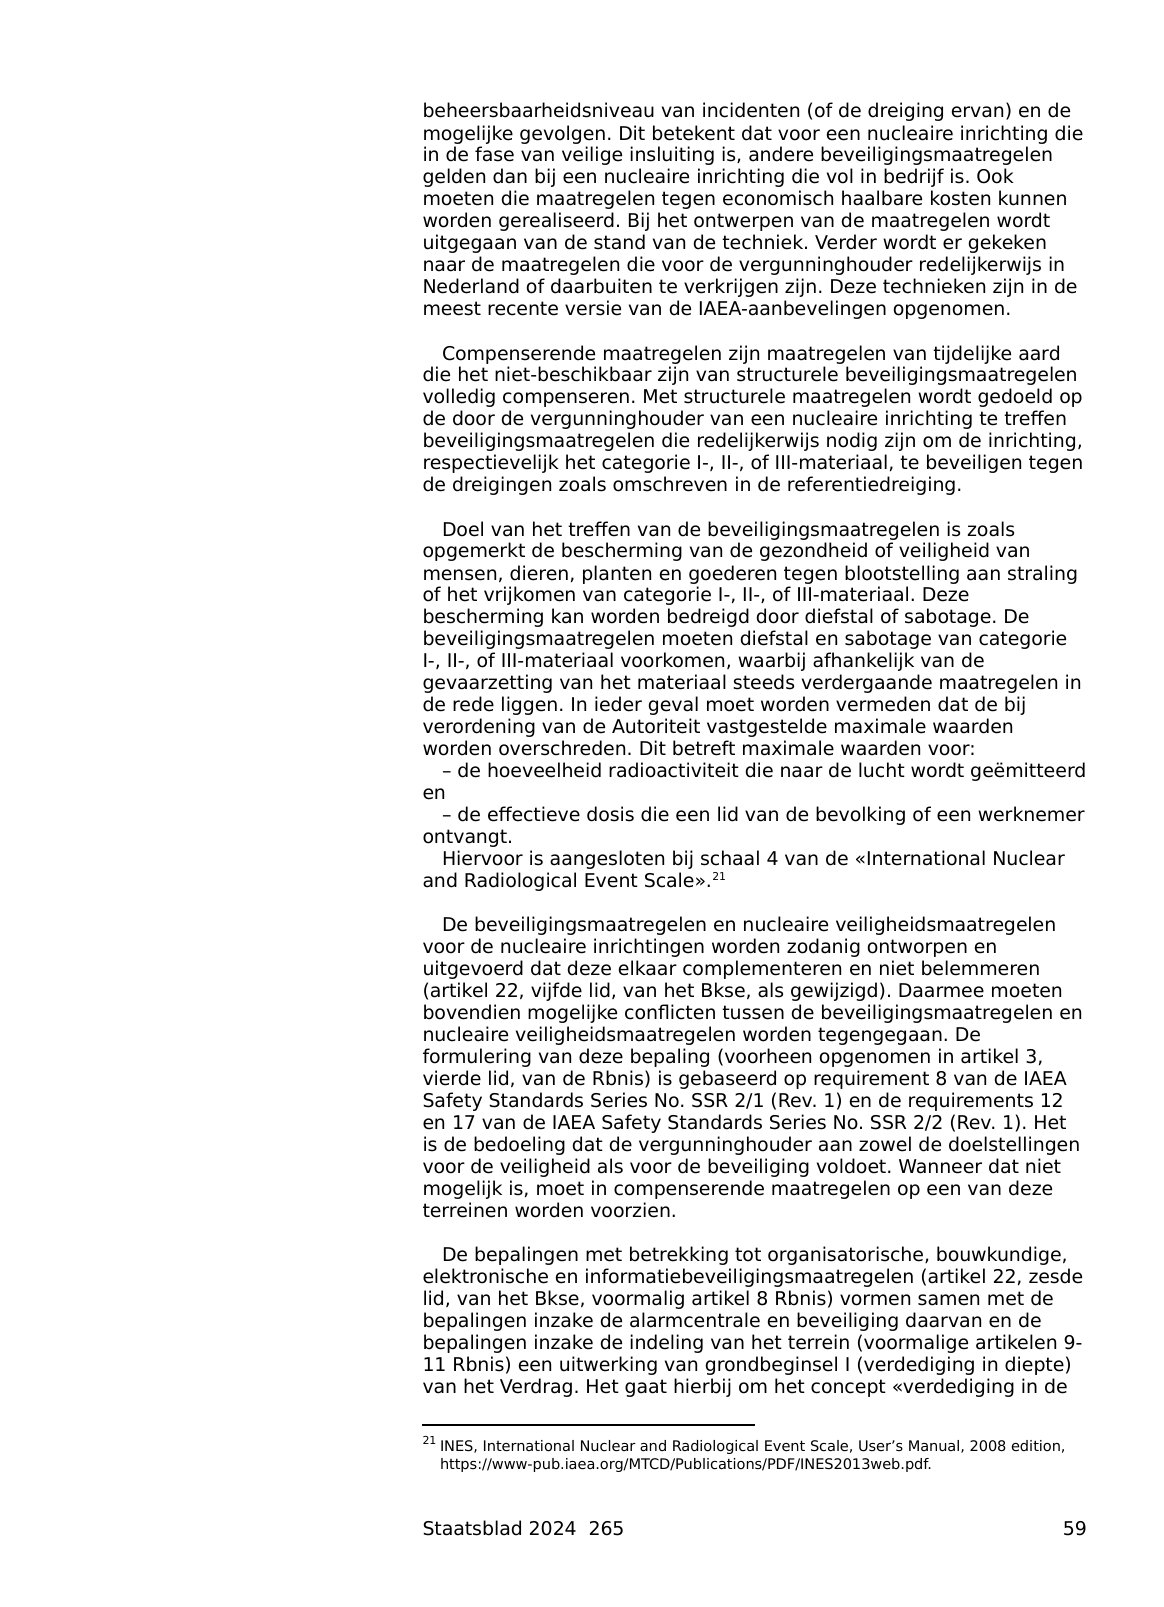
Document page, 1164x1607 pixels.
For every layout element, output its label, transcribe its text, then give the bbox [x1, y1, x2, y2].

text Compenserende maatregelen zijn maatregelen van tijdelijke aard die het niet-beschikbaar zijn van structurele beveiligingsmaatregelen volledig compenseren. Met structurele maatregelen wordt gedoeld op de door de vergunninghouder van een nucleaire inrichting te treffen beveiligingsmaatregelen die redelijkerwijs nodig zijn om de inrichting, respectievelijk het categorie I-, II-, of III-materiaal, te beveiligen tegen de dreigingen zoals omschreven in de referentiedreiging. [422, 342, 1087, 496]
text Hiervoor is aangesloten bij schaal 4 van de «International Nuclear and Radiological Event Scale». [422, 848, 1087, 892]
text De bepalingen met betrekking tot organisatorische, bouwkundige, elektronische en informatiebeveiligingsmaatregelen (artikel 22, zesde lid, van het Bkse, voormalig artikel 8 Rbnis) vormen samen met de bepalingen inzake de alarmcentrale en beveiliging daarvan en de bepalingen inzake de indeling van het terrein (voormalige artikelen 9-11 Rbnis) een uitwerking van grondbeginsel I (verdediging in diepte) van het Verdrag. Het gaat hierbij om het concept «verdediging in de [422, 1244, 1087, 1398]
text De beveiligingsmaatregelen en nucleaire veiligheidsmaatregelen voor de nucleaire inrichtingen worden zodanig ontworpen en uitgevoerd dat deze elkaar complementeren en niet belemmeren (artikel 22, vijfde lid, van het Bkse, als gewijzigd). Daarmee moeten bovendien mogelijke conflicten tussen de beveiligingsmaatregelen en nucleaire veiligheidsmaatregelen worden tegengegaan. De formulering van deze bepaling (voorheen opgenomen in artikel 3, vierde lid, van de Rbnis) is gebaseerd op requirement 8 van de IAEA Safety Standards Series No. SSR 2/1 (Rev. 1) en de requirements 12 en 17 van de IAEA Safety Standards Series No. SSR 2/2 (Rev. 1). Het is de bedoeling dat de vergunninghouder aan zowel de doelstellingen voor de veiligheid als voor de beveiliging voldoet. Wanneer dat niet mogelijk is, moet in compenserende maatregelen op een van deze terreinen worden voorzien. [422, 914, 1087, 1222]
text INES, International Nuclear and Radiological Event Scale, User’s Manual, 2008 edition, https://www-pub.iaea.org/MTCD/Publications/PDF/INES2013web.pdf. [422, 1434, 1087, 1473]
text – de effectieve dosis die een lid van de bevolking of een werknemer ontvangt. [422, 804, 1087, 848]
text Doel van het treffen van de beveiligingsmaatregelen is zoals opgemerkt de bescherming van de gezondheid of veiligheid van mensen, dieren, planten en goederen tegen blootstelling aan straling of het vrijkomen van categorie I-, II-, of III-materiaal. Deze bescherming kan worden bedreigd door diefstal of sabotage. De beveiligingsmaatregelen moeten diefstal en sabotage van categorie I-, II-, of III-materiaal voorkomen, waarbij afhankelijk van de gevaarzetting van het materiaal steeds verdergaande maatregelen in de rede liggen. In ieder geval moet worden vermeden dat de bij verordening van de Autoriteit vastgestelde maximale waarden worden overschreden. Dit betreft maximale waarden voor: [422, 518, 1087, 760]
text – de hoeveelheid radioactiviteit die naar de lucht wordt geëmitteerd en [422, 760, 1087, 804]
text beheersbaarheidsniveau van incidenten (of de dreiging ervan) en de mogelijke gevolgen. Dit betekent dat voor een nucleaire inrichting die in de fase van veilige insluiting is, andere beveiligingsmaatregelen gelden dan bij een nucleaire inrichting die vol in bedrijf is. Ook moeten die maatregelen tegen economisch haalbare kosten kunnen worden gerealiseerd. Bij het ontwerpen van de maatregelen wordt uitgegaan van de stand van de techniek. Verder wordt er gekeken naar de maatregelen die voor de vergunninghouder redelijkerwijs in Nederland of daarbuiten te verkrijgen zijn. Deze technieken zijn in de meest recente versie van de IAEA-aanbevelingen opgenomen. [422, 100, 1087, 320]
